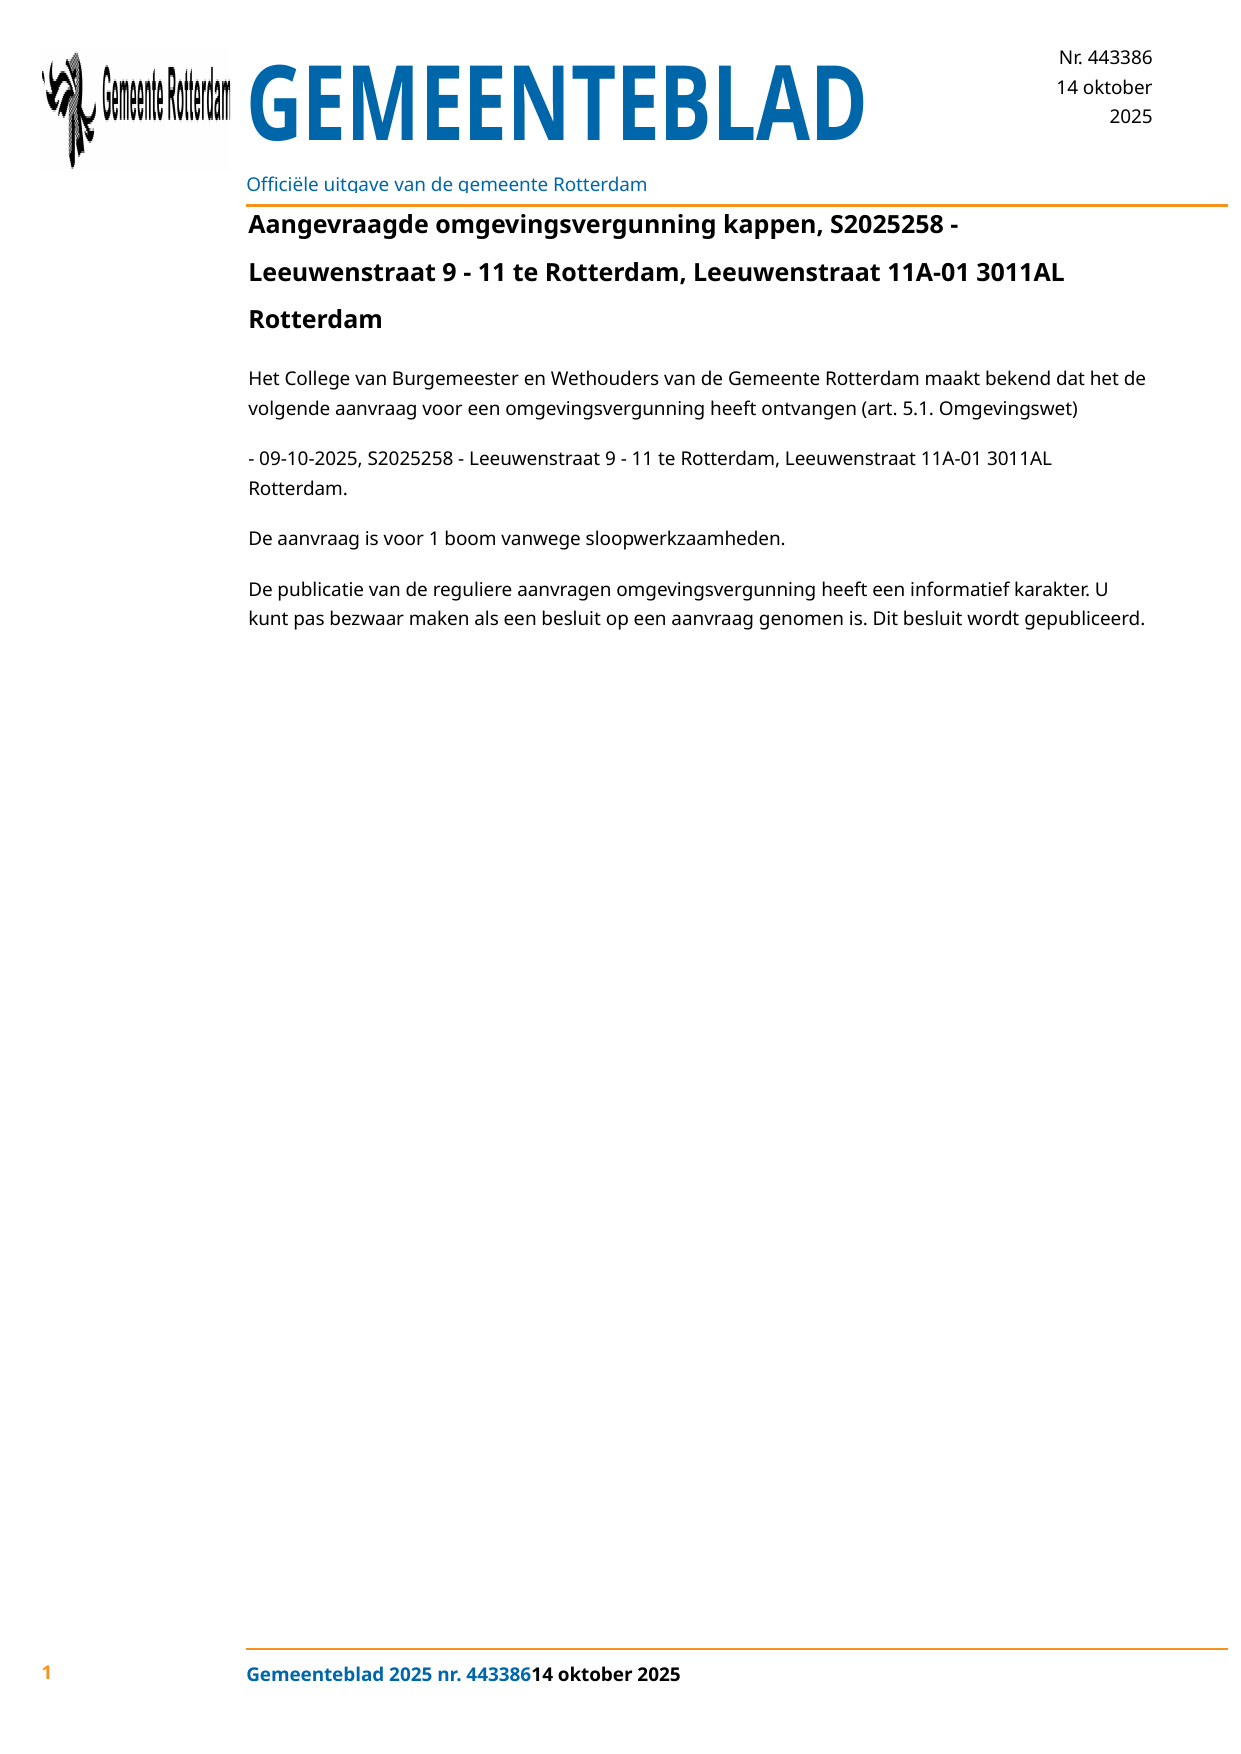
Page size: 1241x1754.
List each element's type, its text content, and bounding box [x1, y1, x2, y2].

text De aanvraag is voor 1 boom vanwege sloopwerkzaamheden. [248, 526, 1152, 551]
text - 09-10-2025, S2025258 - Leeuwenstraat 9 - 11 te Rotterdam, Leeuwenstraat 11A-01 3011AL Rotterdam. [248, 446, 1152, 501]
text De publicatie van de reguliere aanvragen omgevingsvergunning heeft een informatief karakter. U kunt pas bezwaar maken als een besluit op een aanvraag genomen is. Dit besluit wordt gepubliceerd. [248, 576, 1152, 631]
text Aangevraagde omgevingsvergunning kappen, S2025258 - Leeuwenstraat 9 - 11 te Rotterdam, Leeuwenstraat 11A-01 3011AL Rotterdam [248, 207, 1152, 336]
picture [41, 47, 231, 172]
text Het College van Burgemeester en Wethouders van de Gemeente Rotterdam maakt bekend dat het de volgende aanvraag voor een omgevingsvergunning heeft ontvangen (art. 5.1. Omgevingswet) [248, 366, 1152, 421]
